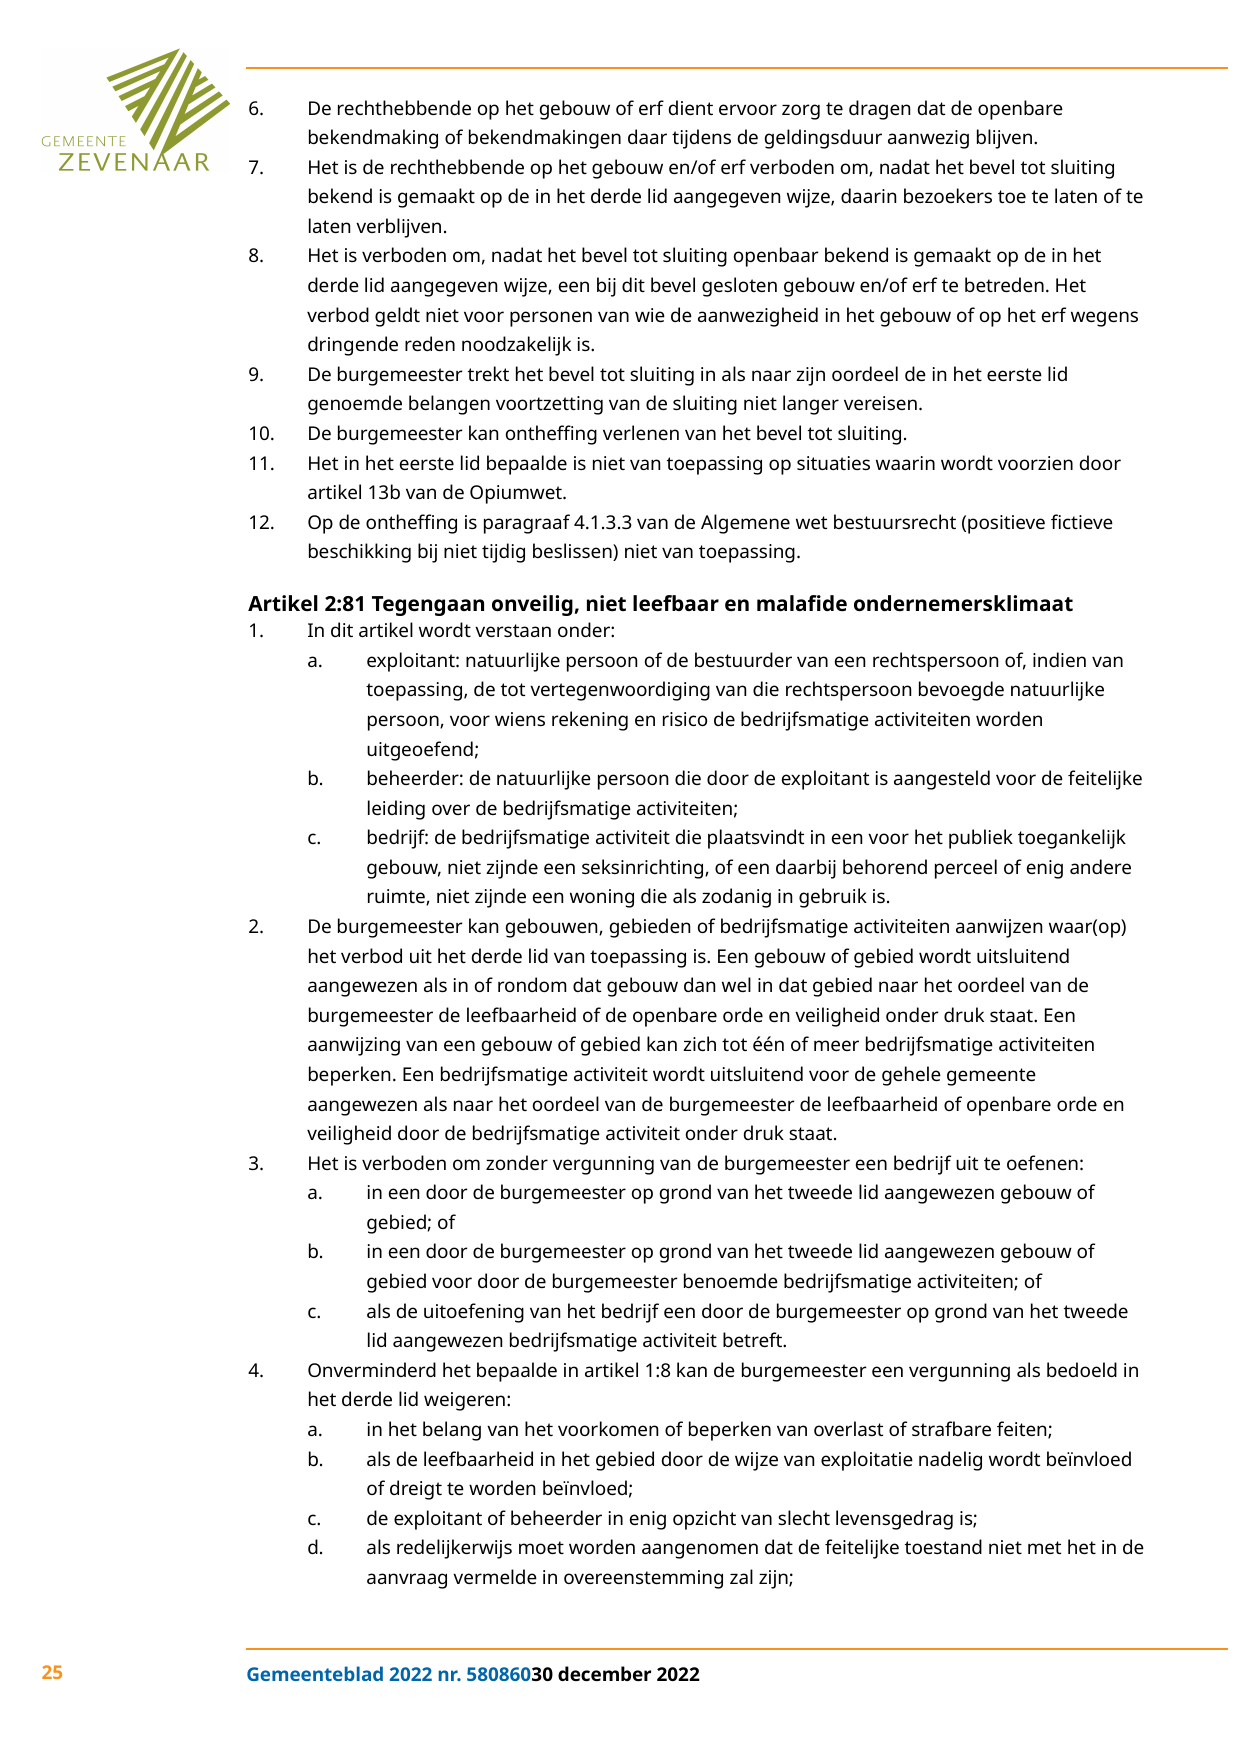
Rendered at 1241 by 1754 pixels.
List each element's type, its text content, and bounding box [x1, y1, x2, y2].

list exploitant: natuurlijke persoon of de bestuurder van een rechtspersoon of, indien van toepassing, de tot vertegenwoordiging van die rechtspersoon bevoegde natuurlijke persoon, voor wiens rekening en risico de bedrijfsmatige activiteiten worden uitgeoefend; [307, 647, 1152, 761]
list als redelijkerwijs moet worden aangenomen dat de feitelijke toestand niet met het in de aanvraag vermelde in overeenstemming zal zijn; [307, 1534, 1152, 1590]
list De burgemeester kan gebouwen, gebieden of bedrijfsmatige activiteiten aanwijzen waar(op) het verbod uit het derde lid van toepassing is. Een gebouw of gebied wordt uitsluitend aangewezen als in of rondom dat gebouw dan wel in dat gebied naar het oordeel van de burgemeester de leefbaarheid of de openbare orde en veiligheid onder druk staat. Een aanwijzing van een gebouw of gebied kan zich tot één of meer bedrijfsmatige activiteiten beperken. Een bedrijfsmatige activiteit wordt uitsluitend voor de gehele gemeente aangewezen als naar het oordeel van de burgemeester de leefbaarheid of openbare orde en veiligheid door de bedrijfsmatige activiteit onder druk staat. [248, 913, 1152, 1146]
list in het belang van het voorkomen of beperken van overlast of strafbare feiten; [307, 1416, 1152, 1442]
list Het is verboden om zonder vergunning van de burgemeester een bedrijf uit te oefenen: [248, 1150, 1152, 1176]
list Op de ontheffing is paragraaf 4.1.3.3 van de Algemene wet bestuursrecht (positieve fictieve beschikking bij niet tijdig beslissen) niet van toepassing. [248, 509, 1152, 564]
list De burgemeester trekt het bevel tot sluiting in als naar zijn oordeel de in het eerste lid genoemde belangen voortzetting van de sluiting niet langer vereisen. [248, 361, 1152, 416]
list Het is de rechthebbende op het gebouw en/of erf verboden om, nadat het bevel tot sluiting bekend is gemaakt op de in het derde lid aangegeven wijze, daarin bezoekers toe te laten of te laten verblijven. [248, 154, 1152, 239]
text Artikel 2:81 Tegengaan onveilig, niet leefbaar en malafide ondernemersklimaat [248, 589, 1152, 617]
picture [41, 47, 231, 172]
list Onverminderd het bepaalde in artikel 1:8 kan de burgemeester een vergunning als bedoeld in het derde lid weigeren: [248, 1357, 1152, 1412]
list De rechthebbende op het gebouw of erf dient ervoor zorg te dragen dat de openbare bekendmaking of bekendmakingen daar tijdens de geldingsduur aanwezig blijven. [248, 95, 1152, 150]
list De burgemeester kan ontheffing verlenen van het bevel tot sluiting. [248, 420, 1152, 446]
list de exploitant of beheerder in enig opzicht van slecht levensgedrag is; [307, 1505, 1152, 1531]
list Het in het eerste lid bepaalde is niet van toepassing op situaties waarin wordt voorzien door artikel 13b van de Opiumwet. [248, 450, 1152, 505]
list als de uitoefening van het bedrijf een door de burgemeester op grond van het tweede lid aangewezen bedrijfsmatige activiteit betreft. [307, 1298, 1152, 1353]
list bedrijf: de bedrijfsmatige activiteit die plaatsvindt in een voor het publiek toegankelijk gebouw, niet zijnde een seksinrichting, of een daarbij behorend perceel of enig andere ruimte, niet zijnde een woning die als zodanig in gebruik is. [307, 824, 1152, 909]
list Het is verboden om, nadat het bevel tot sluiting openbaar bekend is gemaakt op de in het derde lid aangegeven wijze, een bij dit bevel gesloten gebouw en/of erf te betreden. Het verbod geldt niet voor personen van wie de aanwezigheid in het gebouw of op het erf wegens dringende reden noodzakelijk is. [248, 243, 1152, 357]
list in een door de burgemeester op grond van het tweede lid aangewezen gebouw of gebied; of [307, 1179, 1152, 1235]
list in een door de burgemeester op grond van het tweede lid aangewezen gebouw of gebied voor door de burgemeester benoemde bedrijfsmatige activiteiten; of [307, 1239, 1152, 1294]
list als de leefbaarheid in het gebied door de wijze van exploitatie nadelig wordt beïnvloed of dreigt te worden beïnvloed; [307, 1446, 1152, 1501]
list In dit artikel wordt verstaan onder: [248, 617, 1152, 643]
list beheerder: de natuurlijke persoon die door de exploitant is aangesteld voor de feitelijke leiding over de bedrijfsmatige activiteiten; [307, 765, 1152, 821]
